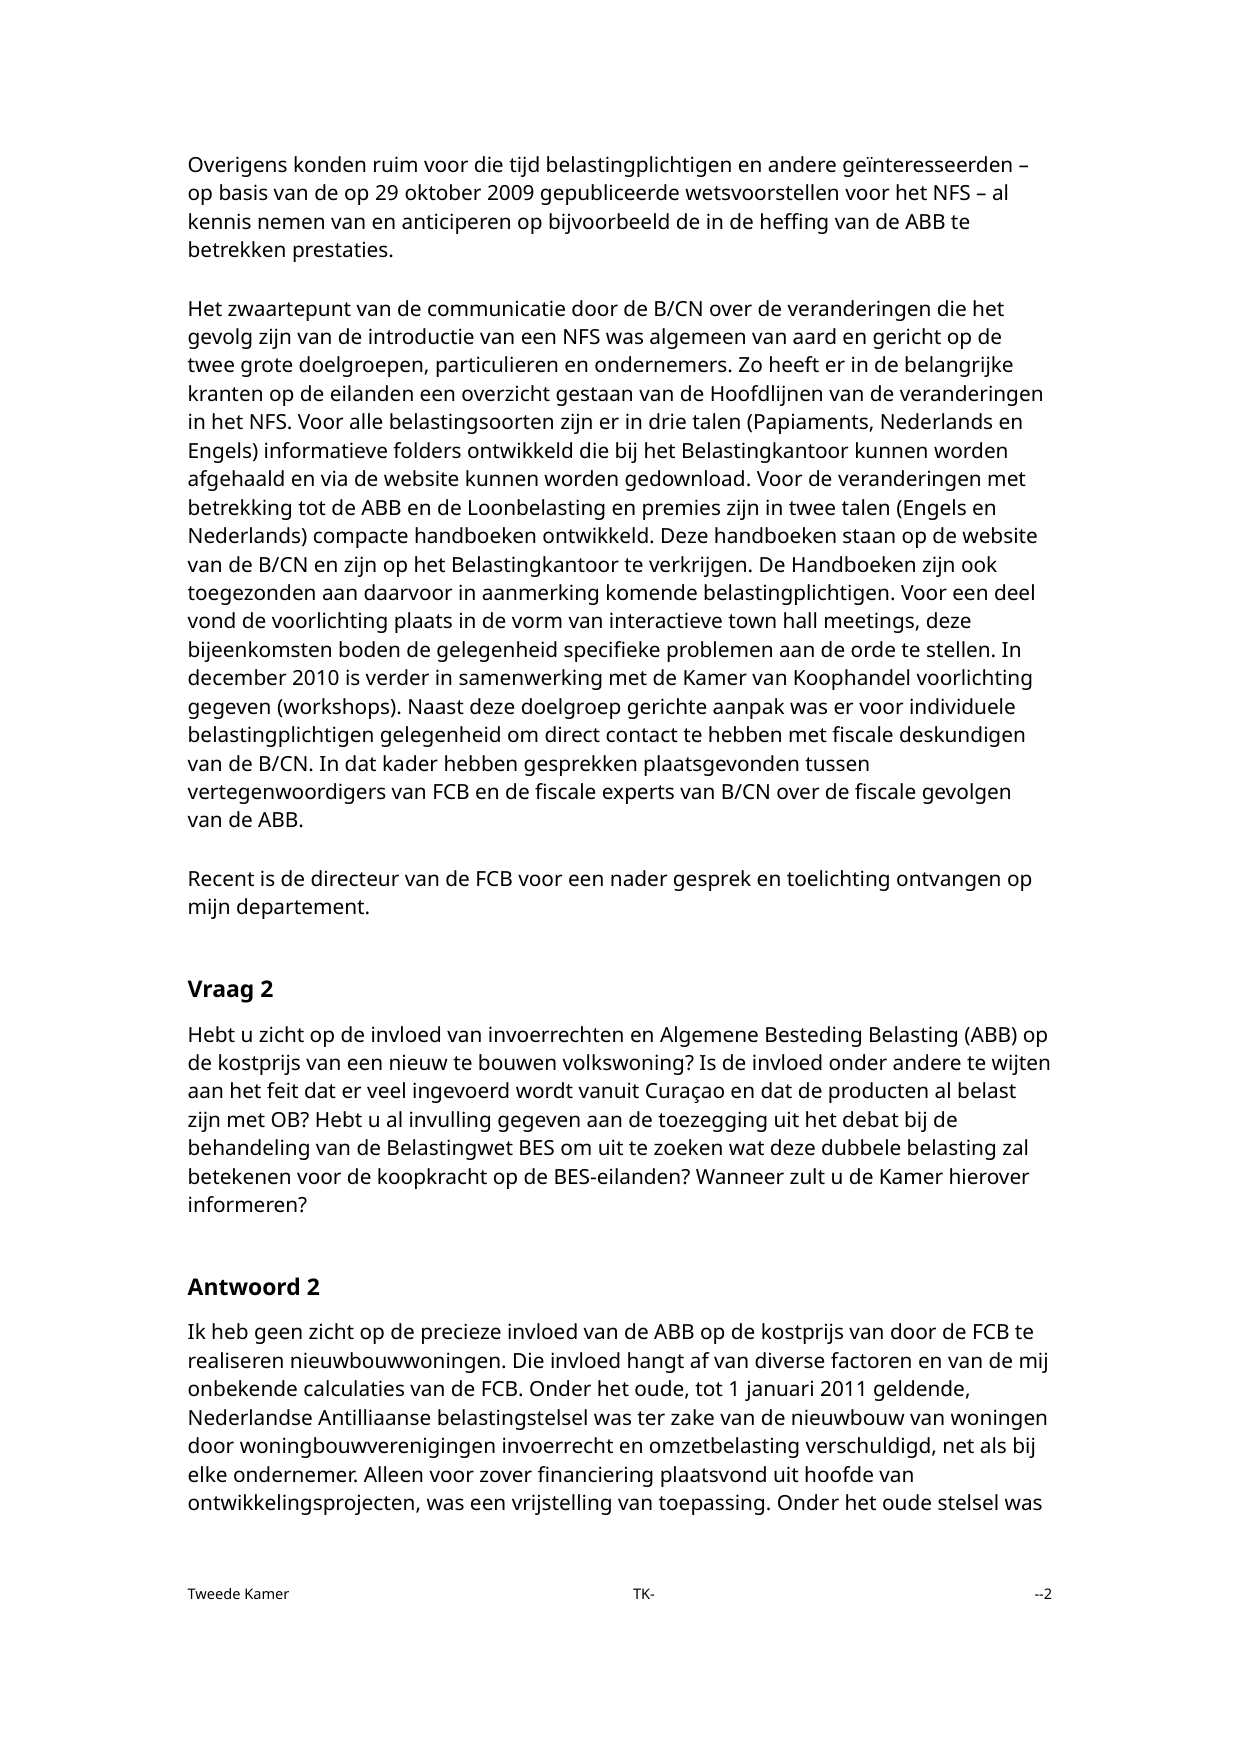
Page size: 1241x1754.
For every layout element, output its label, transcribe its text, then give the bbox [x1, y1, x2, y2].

text Overigens konden ruim voor die tijd belastingplichtigen en andere geïnteresseerden – op basis van de op 29 oktober 2009 gepubliceerde wetsvoorstellen voor het NFS – al kennis nemen van en anticiperen op bijvoorbeeld de in de heffing van de ABB te betrekken prestaties. [187, 150, 1053, 264]
text Ik heb geen zicht op de precieze invloed van de ABB op de kostprijs van door de FCB te realiseren nieuwbouwwoningen. Die invloed hangt af van diverse factoren en van de mij onbekende calculaties van de FCB. Onder het oude, tot 1 januari 2011 geldende, Nederlandse Antilliaanse belastingstelsel was ter zake van de nieuwbouw van woningen door woningbouwverenigingen invoerrecht en omzetbelasting verschuldigd, net als bij elke ondernemer. Alleen voor zover financiering plaatsvond uit hoofde van ontwikkelingsprojecten, was een vrijstelling van toepassing. Onder het oude stelsel was [187, 1317, 1053, 1517]
text Recent is de directeur van de FCB voor een nader gesprek en toelichting ontvangen op mijn departement. [187, 864, 1053, 921]
subtitle Vraag 2 [187, 973, 1053, 1005]
text Hebt u zicht op de invloed van invoerrechten en Algemene Besteding Belasting (ABB) op de kostprijs van een nieuw te bouwen volkswoning? Is de invloed onder andere te wijten aan het feit dat er veel ingevoerd wordt vanuit Curaçao en dat de producten al belast zijn met OB? Hebt u al invulling gegeven aan de toezegging uit het debat bij de behandeling van de Belastingwet BES om uit te zoeken wat deze dubbele belasting zal betekenen voor de koopkracht op de BES-eilanden? Wanneer zult u de Kamer hierover informeren? [187, 1020, 1053, 1219]
text Het zwaartepunt van de communicatie door de B/CN over de veranderingen die het gevolg zijn van de introductie van een NFS was algemeen van aard en gericht op de twee grote doelgroepen, particulieren en ondernemers. Zo heeft er in de belangrijke kranten op de eilanden een overzicht gestaan van de Hoofdlijnen van de veranderingen in het NFS. Voor alle belastingsoorten zijn er in drie talen (Papiaments, Nederlands en Engels) informatieve folders ontwikkeld die bij het Belastingkantoor kunnen worden afgehaald en via de website kunnen worden gedownload. Voor de veranderingen met betrekking tot de ABB en de Loonbelasting en premies zijn in twee talen (Engels en Nederlands) compacte handboeken ontwikkeld. Deze handboeken staan op de website van de B/CN en zijn op het Belastingkantoor te verkrijgen. De Handboeken zijn ook toegezonden aan daarvoor in aanmerking komende belastingplichtigen. Voor een deel vond de voorlichting plaats in de vorm van interactieve town hall meetings, deze bijeenkomsten boden de gelegenheid specifieke problemen aan de orde te stellen. In december 2010 is verder in samenwerking met de Kamer van Koophandel voorlichting gegeven (workshops). Naast deze doelgroep gerichte aanpak was er voor individuele belastingplichtigen gelegenheid om direct contact te hebben met fiscale deskundigen van de B/CN. In dat kader hebben gesprekken plaatsgevonden tussen vertegenwoordigers van FCB en de fiscale experts van B/CN over de fiscale gevolgen van de ABB. [187, 294, 1053, 834]
subtitle Antwoord 2 [187, 1271, 1053, 1302]
